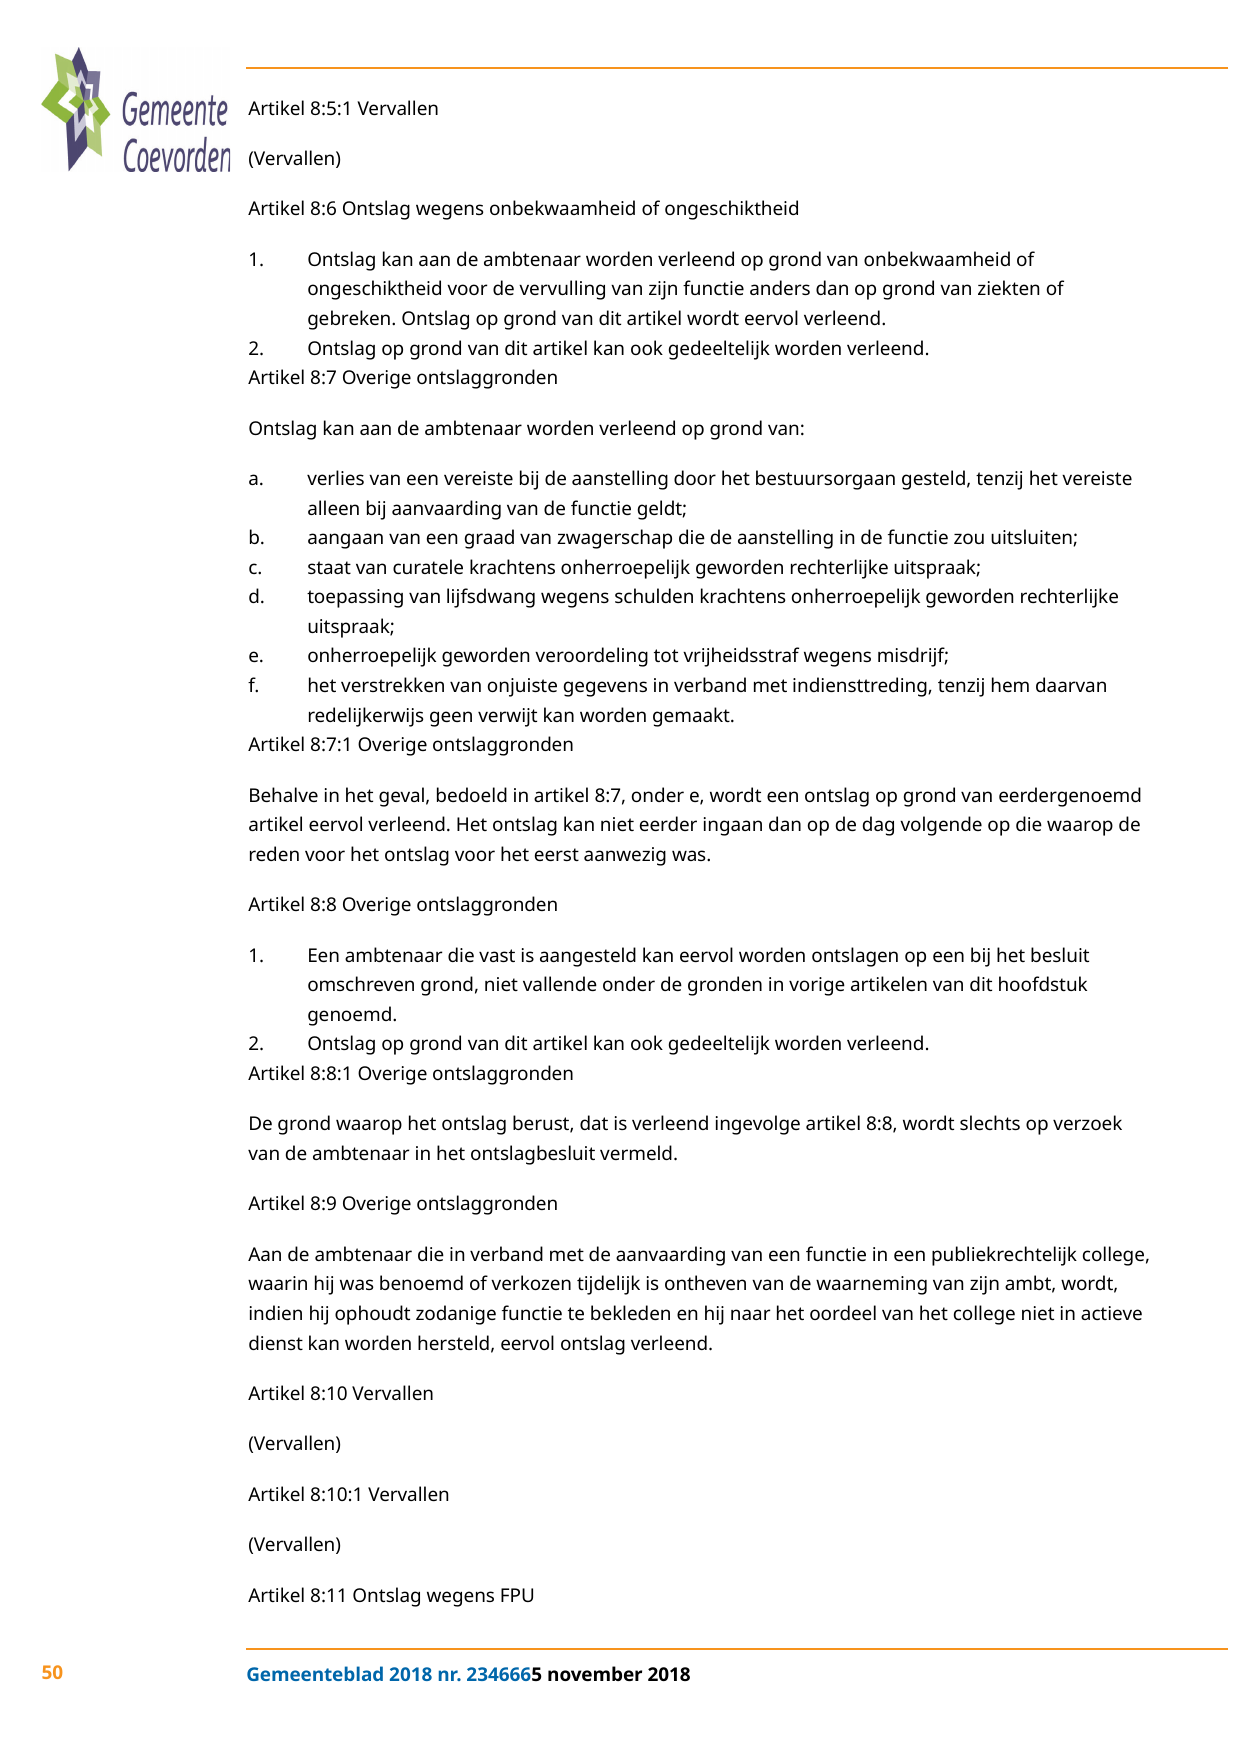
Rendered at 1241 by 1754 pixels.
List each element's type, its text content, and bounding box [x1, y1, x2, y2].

text Artikel 8:9 Overige ontslaggronden [248, 1191, 1152, 1216]
list Ontslag op grond van dit artikel kan ook gedeeltelijk worden verleend. [248, 335, 1152, 361]
text Ontslag kan aan de ambtenaar worden verleend op grond van: [248, 415, 1152, 441]
picture [41, 47, 231, 172]
list toepassing van lijfsdwang wegens schulden krachtens onherroepelijk geworden rechterlijke uitspraak; [248, 583, 1152, 639]
list staat van curatele krachtens onherroepelijk geworden rechterlijke uitspraak; [248, 554, 1152, 580]
text Artikel 8:10 Vervallen [248, 1380, 1152, 1406]
text Artikel 8:10:1 Vervallen [248, 1481, 1152, 1507]
list het verstrekken van onjuiste gegevens in verband met indiensttreding, tenzij hem daarvan redelijkerwijs geen verwijt kan worden gemaakt. [248, 672, 1152, 728]
text Artikel 8:8 Overige ontslaggronden [248, 891, 1152, 917]
list verlies van een vereiste bij de aanstelling door het bestuursorgaan gesteld, tenzij het vereiste alleen bij aanvaarding van de functie geldt; [248, 465, 1152, 521]
text Aan de ambtenaar die in verband met de aanvaarding van een functie in een publiekrechtelijk college, waarin hij was benoemd of verkozen tijdelijk is ontheven van de waarneming van zijn ambt, wordt, indien hij ophoudt zodanige functie te bekleden en hij naar het oordeel van het college niet in actieve dienst kan worden hersteld, eervol ontslag verleend. [248, 1241, 1152, 1356]
list Ontslag op grond van dit artikel kan ook gedeeltelijk worden verleend. [248, 1031, 1152, 1056]
text De grond waarop het ontslag berust, dat is verleend ingevolge artikel 8:8, wordt slechts op verzoek van de ambtenaar in het ontslagbesluit vermeld. [248, 1111, 1152, 1166]
text Artikel 8:7:1 Overige ontslaggronden [248, 731, 1152, 757]
text Artikel 8:7 Overige ontslaggronden [248, 364, 1152, 390]
list Ontslag kan aan de ambtenaar worden verleend op grond van onbekwaamheid of ongeschiktheid voor de vervulling van zijn functie anders dan op grond van ziekten of gebreken. Ontslag op grond van dit artikel wordt eervol verleend. [248, 246, 1152, 331]
text (Vervallen) [248, 145, 1152, 171]
list aangaan van een graad van zwagerschap die de aanstelling in de functie zou uitsluiten; [248, 524, 1152, 550]
text (Vervallen) [248, 1531, 1152, 1557]
list onherroepelijk geworden veroordeling tot vrijheidsstraf wegens misdrijf; [248, 643, 1152, 668]
text Artikel 8:11 Ontslag wegens FPU [248, 1582, 1152, 1608]
text Artikel 8:8:1 Overige ontslaggronden [248, 1060, 1152, 1086]
text Behalve in het geval, bedoeld in artikel 8:7, onder e, wordt een ontslag op grond van eerdergenoemd artikel eervol verleend. Het ontslag kan niet eerder ingaan dan op de dag volgende op die waarop de reden voor het ontslag voor het eerst aanwezig was. [248, 782, 1152, 867]
list Een ambtenaar die vast is aangesteld kan eervol worden ontslagen op een bij het besluit omschreven grond, niet vallende onder de gronden in vorige artikelen van dit hoofdstuk genoemd. [248, 942, 1152, 1027]
text Artikel 8:5:1 Vervallen [248, 95, 1152, 121]
text (Vervallen) [248, 1431, 1152, 1456]
text Artikel 8:6 Ontslag wegens onbekwaamheid of ongeschiktheid [248, 196, 1152, 221]
